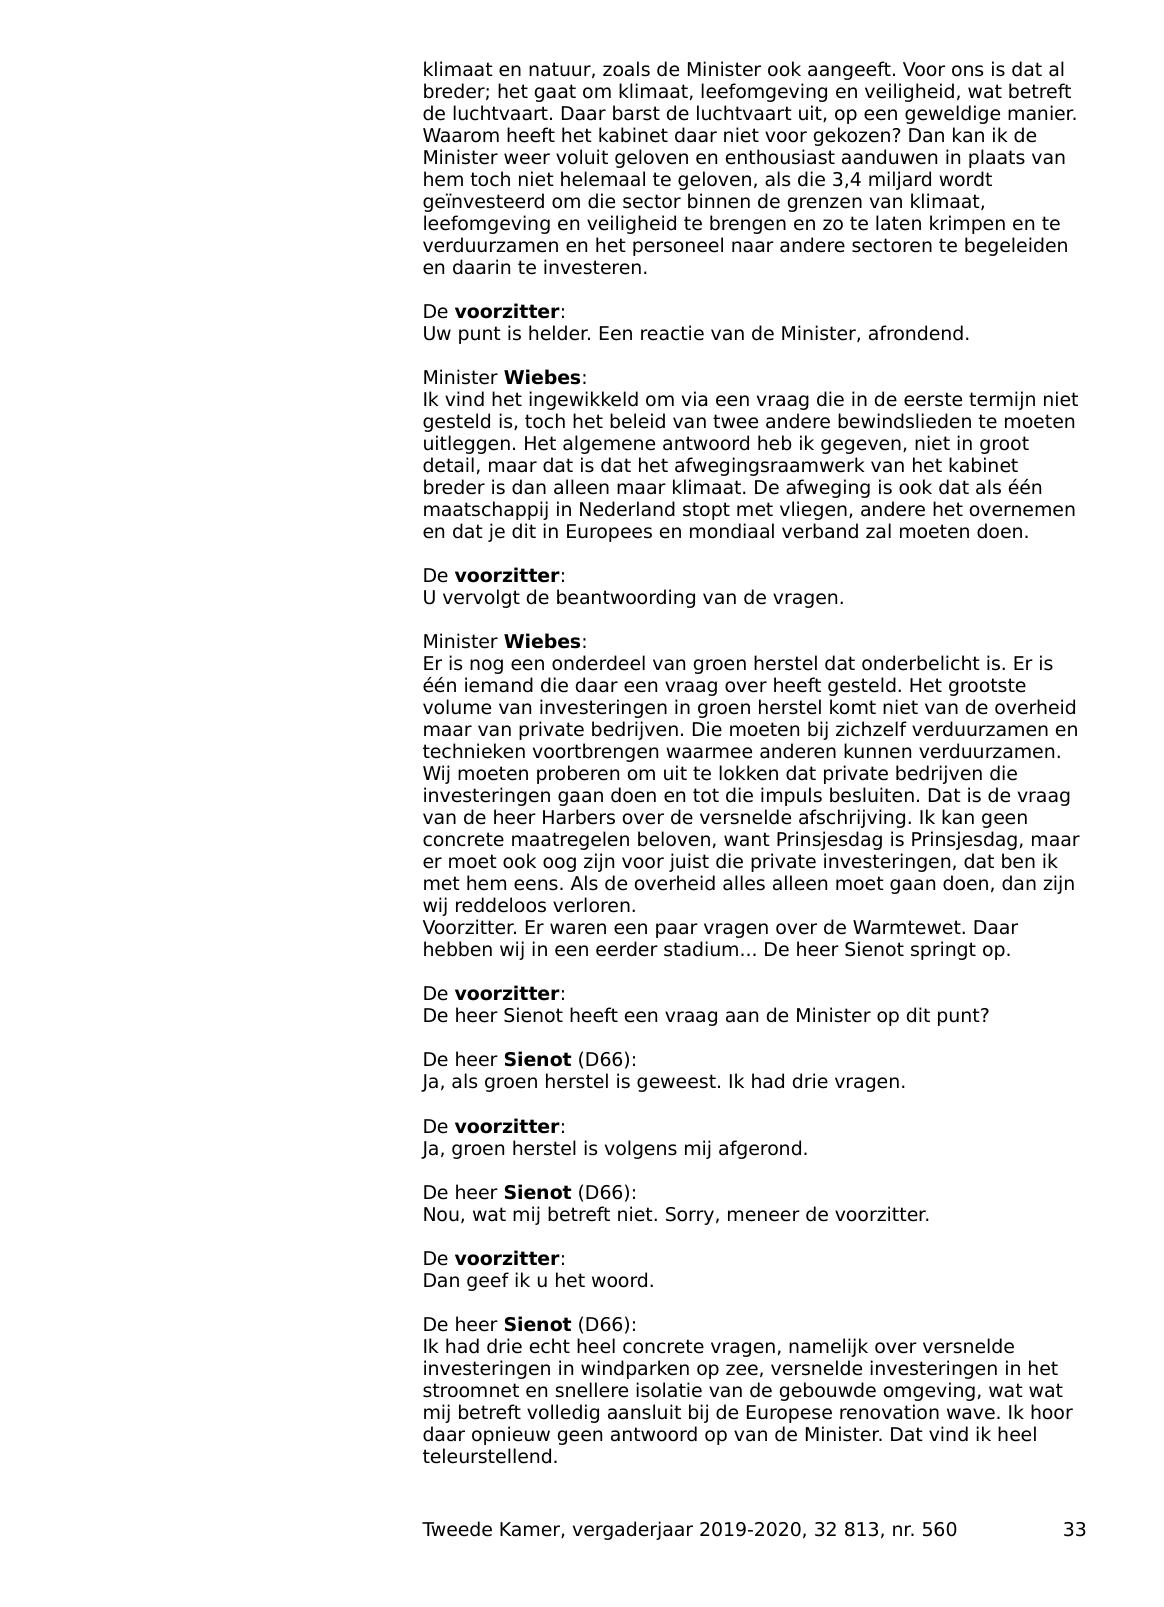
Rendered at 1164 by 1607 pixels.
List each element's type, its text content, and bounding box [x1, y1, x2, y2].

text Ja, als groen herstel is geweest. Ik had drie vragen. [422, 1071, 1087, 1093]
text De voorzitter: [422, 983, 1087, 1005]
text Ja, groen herstel is volgens mij afgerond. [422, 1137, 1087, 1159]
text U vervolgt de beantwoording van de vragen. [422, 587, 1087, 609]
text De voorzitter: [422, 1248, 1087, 1270]
text De voorzitter: [422, 565, 1087, 587]
text Minister Wiebes: [422, 631, 1087, 653]
text Dan geef ik u het woord. [422, 1270, 1087, 1292]
text Voorzitter. Er waren een paar vragen over de Warmtewet. Daar hebben wij in een eerder stadium... De heer Sienot springt op. [422, 917, 1087, 961]
text Nou, wat mij betreft niet. Sorry, meneer de voorzitter. [422, 1204, 1087, 1226]
text Er is nog een onderdeel van groen herstel dat onderbelicht is. Er is één iemand die daar een vraag over heeft gesteld. Het grootste volume van investeringen in groen herstel komt niet van de overheid maar van private bedrijven. Die moeten bij zichzelf verduurzamen en technieken voortbrengen waarmee anderen kunnen verduurzamen. Wij moeten proberen om uit te lokken dat private bedrijven die investeringen gaan doen en tot die impuls besluiten. Dat is de vraag van de heer Harbers over de versnelde afschrijving. Ik kan geen concrete maatregelen beloven, want Prinsjesdag is Prinsjesdag, maar er moet ook oog zijn voor juist die private investeringen, dat ben ik met hem eens. Als de overheid alles alleen moet gaan doen, dan zijn wij reddeloos verloren. [422, 653, 1087, 917]
text De heer Sienot (D66): [422, 1314, 1087, 1336]
text De heer Sienot (D66): [422, 1049, 1087, 1071]
text klimaat en natuur, zoals de Minister ook aangeeft. Voor ons is dat al breder; het gaat om klimaat, leefomgeving en veiligheid, wat betreft de luchtvaart. Daar barst de luchtvaart uit, op een geweldige manier. Waarom heeft het kabinet daar niet voor gekozen? Dan kan ik de Minister weer voluit geloven en enthousiast aanduwen in plaats van hem toch niet helemaal te geloven, als die 3,4 miljard wordt geïnvesteerd om die sector binnen de grenzen van klimaat, leefomgeving en veiligheid te brengen en zo te laten krimpen en te verduurzamen en het personeel naar andere sectoren te begeleiden en daarin te investeren. [422, 59, 1087, 279]
text Ik vind het ingewikkeld om via een vraag die in de eerste termijn niet gesteld is, toch het beleid van twee andere bewindslieden te moeten uitleggen. Het algemene antwoord heb ik gegeven, niet in groot detail, maar dat is dat het afwegingsraamwerk van het kabinet breder is dan alleen maar klimaat. De afweging is ook dat als één maatschappij in Nederland stopt met vliegen, andere het overnemen en dat je dit in Europees en mondiaal verband zal moeten doen. [422, 389, 1087, 543]
text De voorzitter: [422, 1116, 1087, 1137]
text De voorzitter: [422, 301, 1087, 323]
text Minister Wiebes: [422, 367, 1087, 389]
text Ik had drie echt heel concrete vragen, namelijk over versnelde investeringen in windparken op zee, versnelde investeringen in het stroomnet en snellere isolatie van de gebouwde omgeving, wat wat mij betreft volledig aansluit bij de Europese renovation wave. Ik hoor daar opnieuw geen antwoord op van de Minister. Dat vind ik heel teleurstellend. [422, 1336, 1087, 1468]
text De heer Sienot (D66): [422, 1182, 1087, 1204]
text De heer Sienot heeft een vraag aan de Minister op dit punt? [422, 1005, 1087, 1027]
text Uw punt is helder. Een reactie van de Minister, afrondend. [422, 323, 1087, 345]
